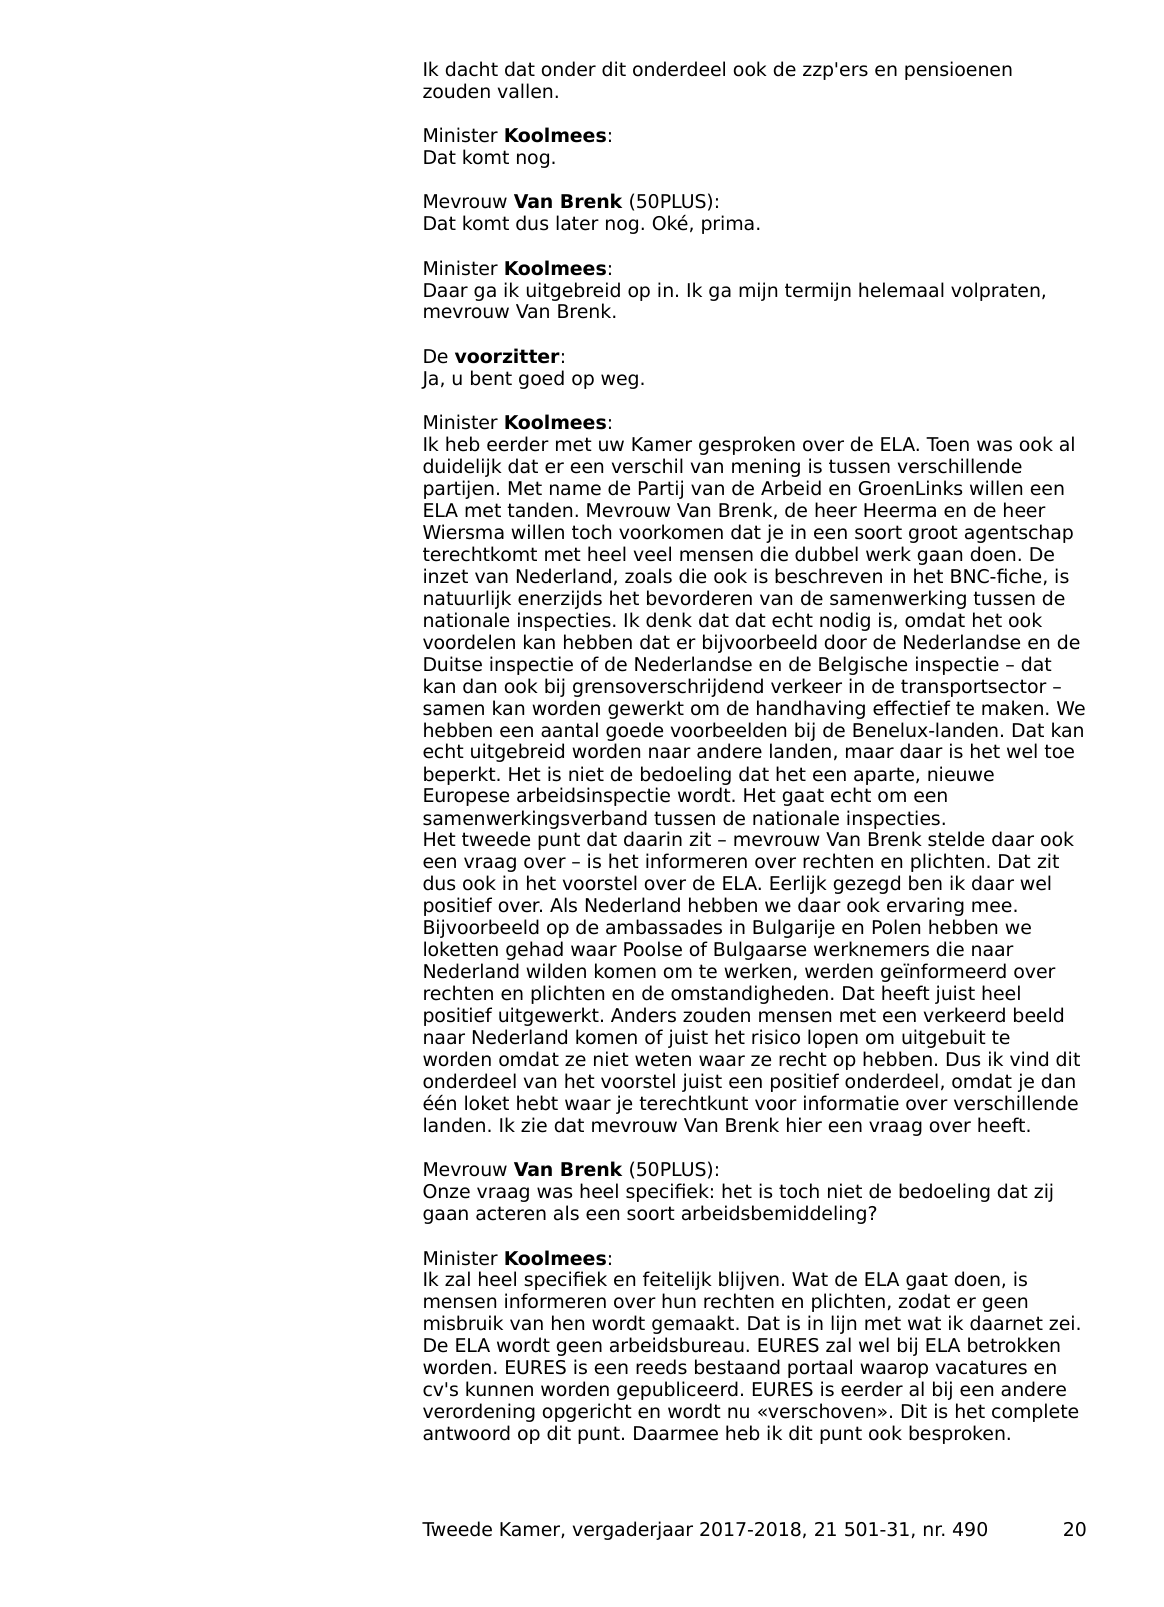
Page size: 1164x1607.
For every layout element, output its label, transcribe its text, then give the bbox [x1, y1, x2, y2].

text Minister Koolmees: [422, 1247, 1087, 1269]
text Ik zal heel specifiek en feitelijk blijven. Wat de ELA gaat doen, is mensen informeren over hun rechten en plichten, zodat er geen misbruik van hen wordt gemaakt. Dat is in lijn met wat ik daarnet zei. De ELA wordt geen arbeidsbureau. EURES zal wel bij ELA betrokken worden. EURES is een reeds bestaand portaal waarop vacatures en cv's kunnen worden gepubliceerd. EURES is eerder al bij een andere verordening opgericht en wordt nu «verschoven». Dit is het complete antwoord op dit punt. Daarmee heb ik dit punt ook besproken. [422, 1269, 1087, 1445]
text Minister Koolmees: [422, 257, 1087, 279]
text Minister Koolmees: [422, 412, 1087, 434]
text Mevrouw Van Brenk (50PLUS): [422, 1159, 1087, 1181]
text Mevrouw Van Brenk (50PLUS): [422, 191, 1087, 213]
text Dat komt dus later nog. Oké, prima. [422, 213, 1087, 235]
text Het tweede punt dat daarin zit – mevrouw Van Brenk stelde daar ook een vraag over – is het informeren over rechten en plichten. Dat zit dus ook in het voorstel over de ELA. Eerlijk gezegd ben ik daar wel positief over. Als Nederland hebben we daar ook ervaring mee. Bijvoorbeeld op de ambassades in Bulgarije en Polen hebben we loketten gehad waar Poolse of Bulgaarse werknemers die naar Nederland wilden komen om te werken, werden geïnformeerd over rechten en plichten en de omstandigheden. Dat heeft juist heel positief uitgewerkt. Anders zouden mensen met een verkeerd beeld naar Nederland komen of juist het risico lopen om uitgebuit te worden omdat ze niet weten waar ze recht op hebben. Dus ik vind dit onderdeel van het voorstel juist een positief onderdeel, omdat je dan één loket hebt waar je terechtkunt voor informatie over verschillende landen. Ik zie dat mevrouw Van Brenk hier een vraag over heeft. [422, 829, 1087, 1137]
text Ik heb eerder met uw Kamer gesproken over de ELA. Toen was ook al duidelijk dat er een verschil van mening is tussen verschillende partijen. Met name de Partij van de Arbeid en GroenLinks willen een ELA met tanden. Mevrouw Van Brenk, de heer Heerma en de heer Wiersma willen toch voorkomen dat je in een soort groot agentschap terechtkomt met heel veel mensen die dubbel werk gaan doen. De inzet van Nederland, zoals die ook is beschreven in het BNC-fiche, is natuurlijk enerzijds het bevorderen van de samenwerking tussen de nationale inspecties. Ik denk dat dat echt nodig is, omdat het ook voordelen kan hebben dat er bijvoorbeeld door de Nederlandse en de Duitse inspectie of de Nederlandse en de Belgische inspectie – dat kan dan ook bij grensoverschrijdend verkeer in de transportsector – samen kan worden gewerkt om de handhaving effectief te maken. We hebben een aantal goede voorbeelden bij de Benelux-landen. Dat kan echt uitgebreid worden naar andere landen, maar daar is het wel toe beperkt. Het is niet de bedoeling dat het een aparte, nieuwe Europese arbeidsinspectie wordt. Het gaat echt om een samenwerkingsverband tussen de nationale inspecties. [422, 434, 1087, 829]
text Dat komt nog. [422, 147, 1087, 169]
text Daar ga ik uitgebreid op in. Ik ga mijn termijn helemaal volpraten, mevrouw Van Brenk. [422, 279, 1087, 323]
text Ik dacht dat onder dit onderdeel ook de zzp'ers en pensioenen zouden vallen. [422, 59, 1087, 103]
text De voorzitter: [422, 346, 1087, 368]
text Ja, u bent goed op weg. [422, 368, 1087, 389]
text Onze vraag was heel specifiek: het is toch niet de bedoeling dat zij gaan acteren als een soort arbeidsbemiddeling? [422, 1181, 1087, 1225]
text Minister Koolmees: [422, 125, 1087, 147]
